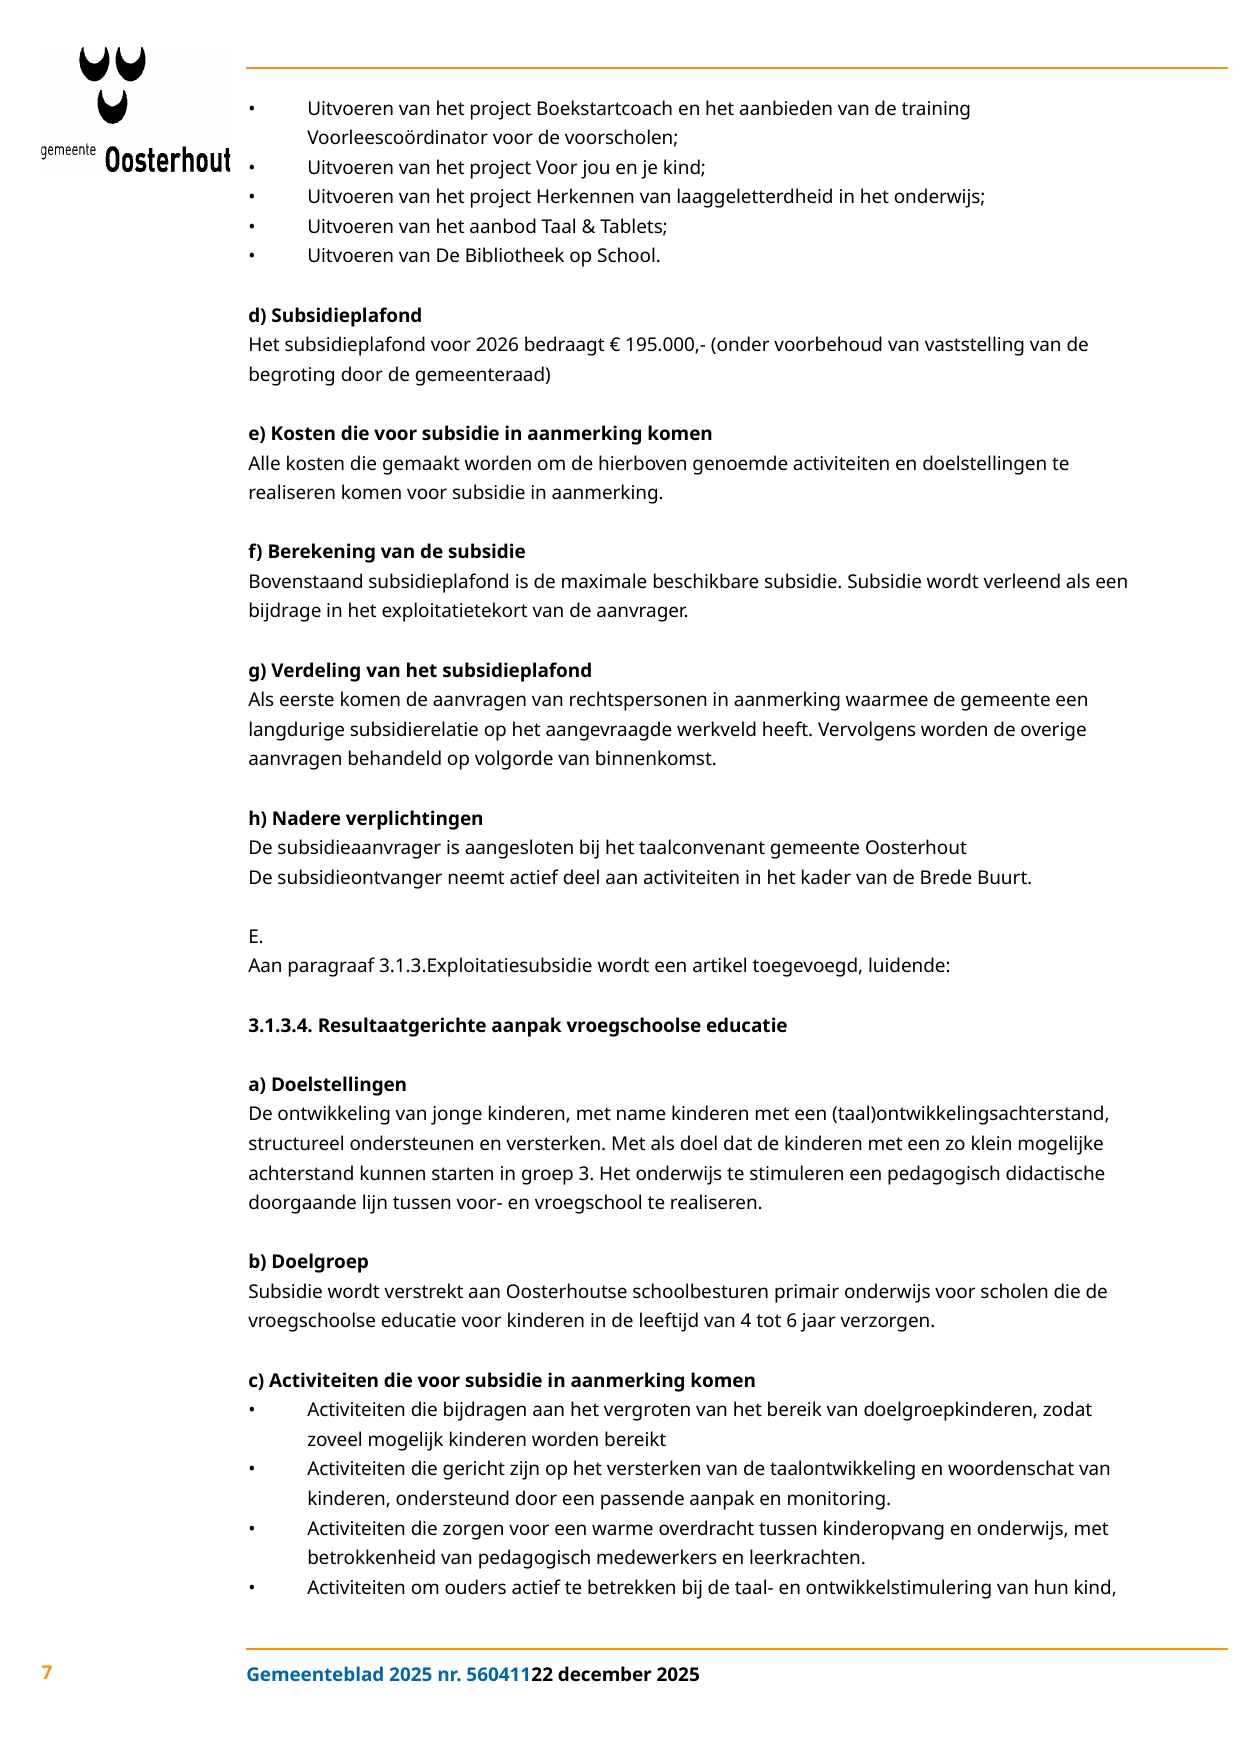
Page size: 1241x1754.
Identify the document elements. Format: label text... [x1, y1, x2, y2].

text Als eerste komen de aanvragen van rechtspersonen in aanmerking waarmee de gemeente een langdurige subsidierelatie op het aangevraagde werkveld heeft. Vervolgens worden de overige aanvragen behandeld op volgorde van binnenkomst. [248, 686, 1152, 771]
text De ontwikkeling van jonge kinderen, met name kinderen met een (taal)ontwikkelingsachterstand, structureel ondersteunen en versterken. Met als doel dat de kinderen met een zo klein mogelijke achterstand kunnen starten in groep 3. Het onderwijs te stimuleren een pedagogisch didactische doorgaande lijn tussen voor- en vroegschool te realiseren. [248, 1101, 1152, 1215]
list Activiteiten die zorgen voor een warme overdracht tussen kinderopvang en onderwijs, met betrokkenheid van pedagogisch medewerkers en leerkrachten. [248, 1515, 1152, 1570]
text f) Berekening van de subsidie [248, 538, 1152, 564]
text a) Doelstellingen [248, 1071, 1152, 1097]
list Activiteiten om ouders actief te betrekken bij de taal- en ontwikkelstimulering van hun kind, [248, 1574, 1152, 1600]
text De subsidieaanvrager is aangesloten bij het taalconvenant gemeente Oosterhout [248, 834, 1152, 860]
text E. [248, 923, 1152, 949]
picture [41, 47, 231, 172]
list Uitvoeren van het project Voor jou en je kind; [248, 154, 1152, 180]
text De subsidieontvanger neemt actief deel aan activiteiten in het kader van de Brede Buurt. [248, 864, 1152, 890]
text e) Kosten die voor subsidie in aanmerking komen [248, 420, 1152, 446]
text g) Verdeling van het subsidieplafond [248, 657, 1152, 683]
text 3.1.3.4. Resultaatgerichte aanpak vroegschoolse educatie [248, 1012, 1152, 1038]
text Bovenstaand subsidieplafond is de maximale beschikbare subsidie. Subsidie wordt verleend als een bijdrage in het exploitatietekort van de aanvrager. [248, 568, 1152, 623]
list Activiteiten die bijdragen aan het vergroten van het bereik van doelgroepkinderen, zodat zoveel mogelijk kinderen worden bereikt [248, 1396, 1152, 1452]
list Uitvoeren van De Bibliotheek op School. [248, 243, 1152, 268]
text d) Subsidieplafond [248, 302, 1152, 328]
text Het subsidieplafond voor 2026 bedraagt € 195.000,- (onder voorbehoud van vaststelling van de begroting door de gemeenteraad) [248, 331, 1152, 387]
list Uitvoeren van het aanbod Taal & Tablets; [248, 213, 1152, 239]
list Uitvoeren van het project Herkennen van laaggeletterdheid in het onderwijs; [248, 183, 1152, 209]
text Subsidie wordt verstrekt aan Oosterhoutse schoolbesturen primair onderwijs voor scholen die de vroegschoolse educatie voor kinderen in de leeftijd van 4 tot 6 jaar verzorgen. [248, 1278, 1152, 1333]
list Activiteiten die gericht zijn op het versterken van de taalontwikkeling en woordenschat van kinderen, ondersteund door een passende aanpak en monitoring. [248, 1456, 1152, 1511]
text c) Activiteiten die voor subsidie in aanmerking komen [248, 1367, 1152, 1393]
list Uitvoeren van het project Boekstartcoach en het aanbieden van de training Voorleescoördinator voor de voorscholen; [248, 95, 1152, 150]
text Alle kosten die gemaakt worden om de hierboven genoemde activiteiten en doelstellingen te realiseren komen voor subsidie in aanmerking. [248, 450, 1152, 505]
text Aan paragraaf 3.1.3.Exploitatiesubsidie wordt een artikel toegevoegd, luidende: [248, 953, 1152, 978]
text h) Nadere verplichtingen [248, 805, 1152, 831]
text b) Doelgroep [248, 1248, 1152, 1274]
